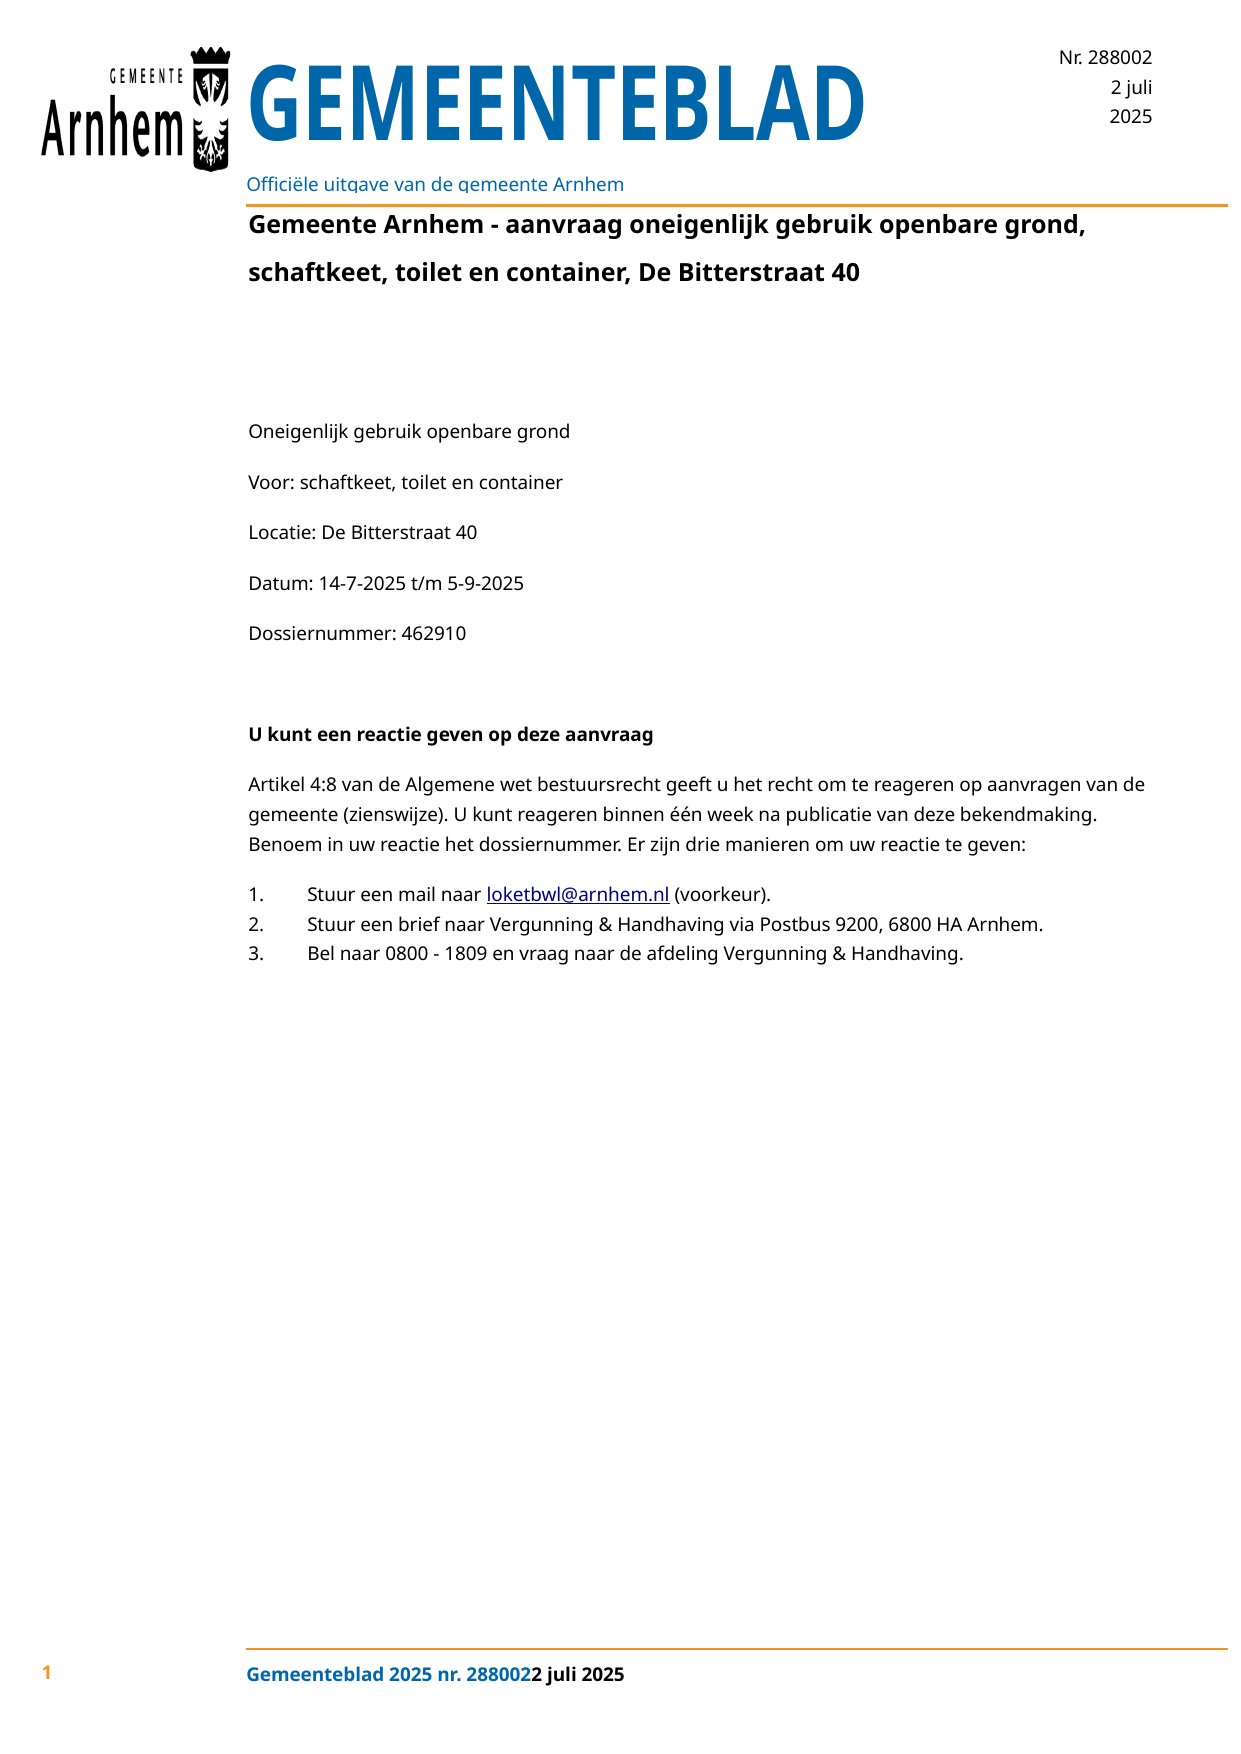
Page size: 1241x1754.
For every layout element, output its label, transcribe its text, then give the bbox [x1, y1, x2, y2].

text Oneigenlijk gebruik openbare grond [248, 419, 1152, 444]
list Stuur een mail naar loketbwl@arnhem.nl (voorkeur). [248, 881, 1152, 907]
text Dossiernummer: 462910 [248, 620, 1152, 646]
text Artikel 4:8 van de Algemene wet bestuursrecht geeft u het recht om te reageren op aanvragen van de gemeente (zienswijze). U kunt reageren binnen één week na publicatie van deze bekendmaking. Benoem in uw reactie het dossiernummer. Er zijn drie manieren om uw reactie te geven: [248, 772, 1152, 857]
text Gemeente Arnhem - aanvraag oneigenlijk gebruik openbare grond, schaftkeet, toilet en container, De Bitterstraat 40 [248, 207, 1152, 288]
text Locatie: De Bitterstraat 40 [248, 519, 1152, 545]
text Datum: 14-7-2025 t/m 5-9-2025 [248, 570, 1152, 596]
text U kunt een reactie geven op deze aanvraag [248, 721, 1152, 747]
list Stuur een brief naar Vergunning & Handhaving via Postbus 9200, 6800 HA Arnhem. [248, 911, 1152, 937]
text Voor: schaftkeet, toilet en container [248, 469, 1152, 495]
list Bel naar 0800 - 1809 en vraag naar de afdeling Vergunning & Handhaving. [248, 940, 1152, 966]
picture [41, 47, 231, 172]
